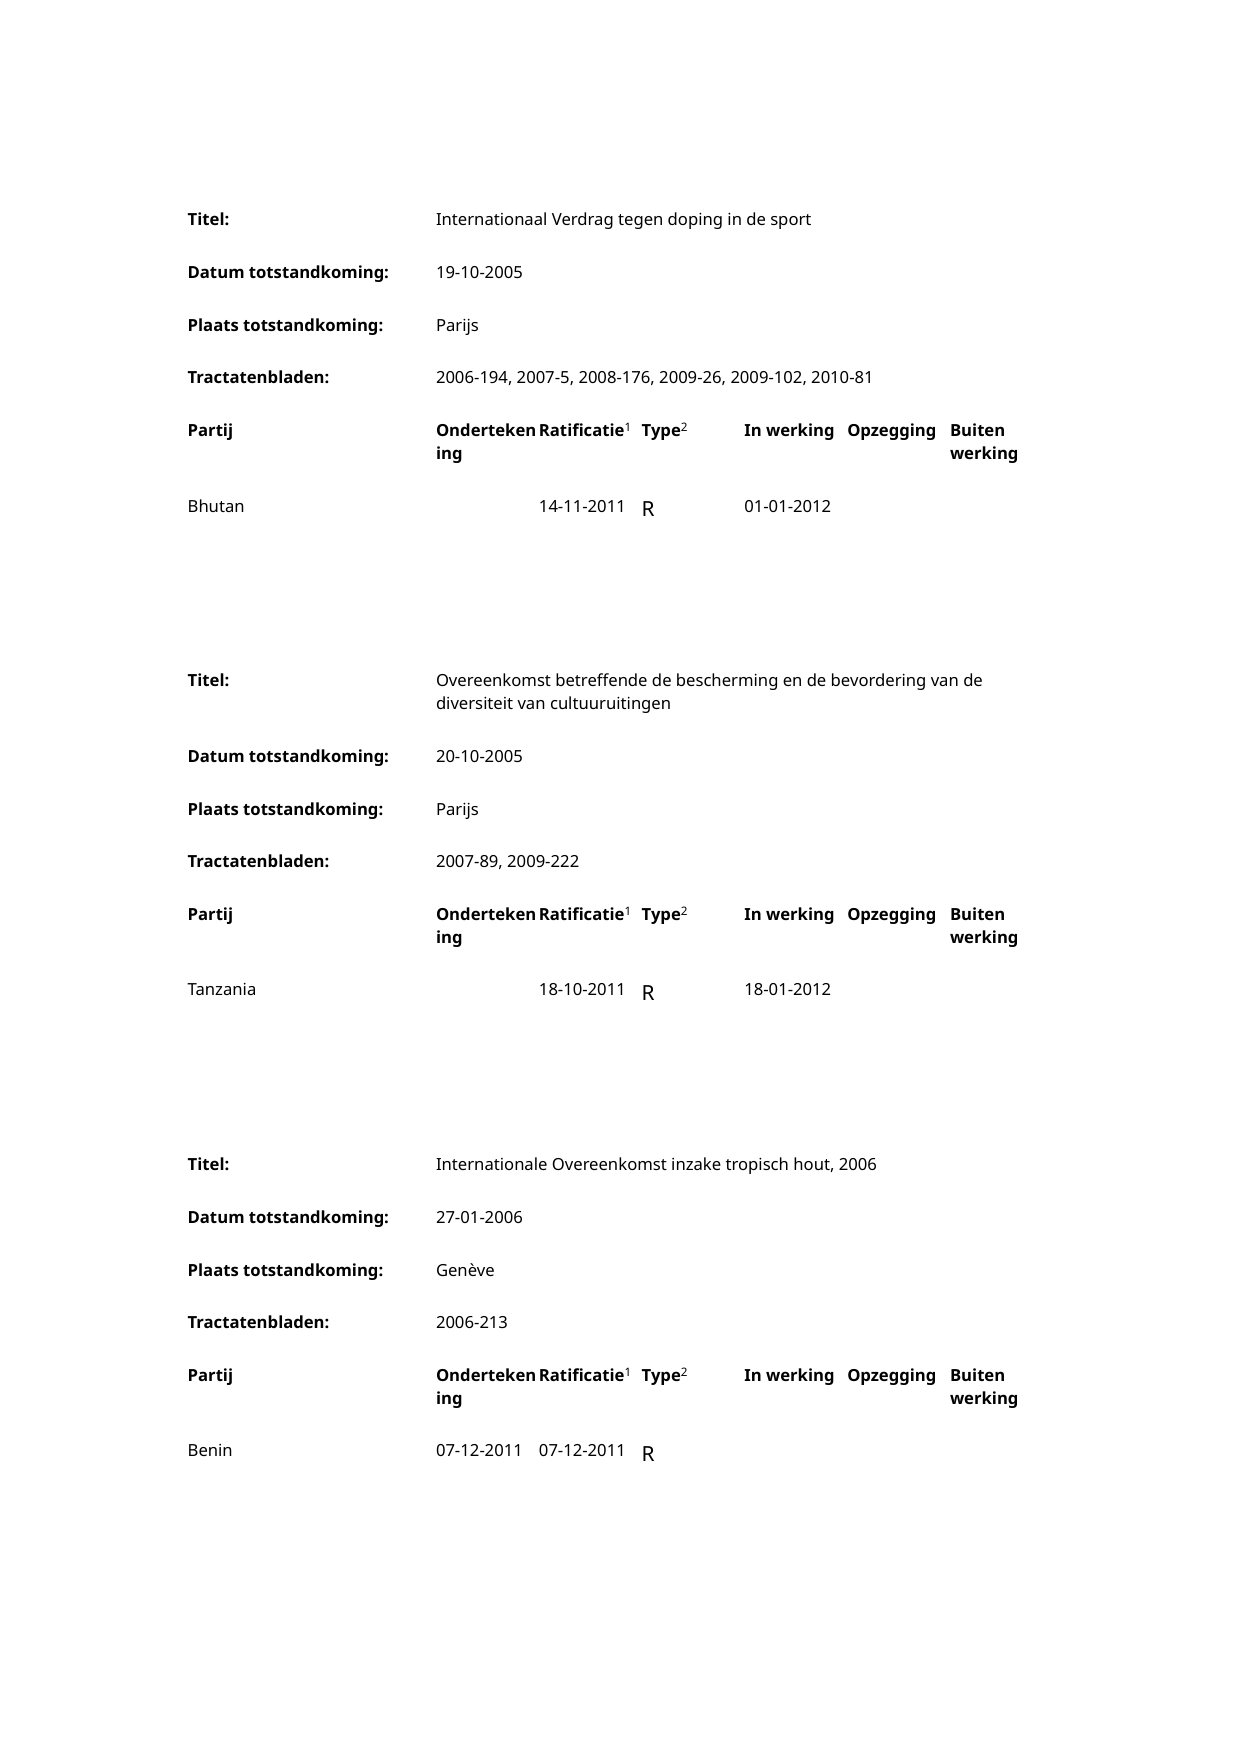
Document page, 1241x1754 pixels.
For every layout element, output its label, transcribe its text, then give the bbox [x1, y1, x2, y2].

table_cell R [641, 1439, 744, 1497]
table_cell 2006-213 [436, 1311, 1053, 1363]
table_cell Parijs [436, 797, 1053, 850]
table_cell Genève [436, 1258, 1053, 1311]
table_cell Ondertekening [436, 903, 539, 978]
table_cell 19-10-2005 [436, 261, 1053, 313]
table_header Internationale Overeenkomst inzake tropisch hout, 2006 [436, 1153, 1053, 1205]
table_header Titel: [188, 208, 436, 261]
table_cell Opzegging [847, 419, 950, 494]
table_cell 20-10-2005 [436, 744, 1053, 797]
table_cell Datum totstandkoming: [188, 1205, 436, 1258]
table_cell Benin [188, 1439, 436, 1497]
table_cell Buiten werking [950, 903, 1053, 978]
table_cell Type2 [641, 903, 744, 978]
table_cell [950, 494, 1053, 553]
table_cell Opzegging [847, 903, 950, 978]
table_cell Tractatenbladen: [188, 850, 436, 902]
table_cell Plaats totstandkoming: [188, 313, 436, 366]
table_cell Parijs [436, 313, 1053, 366]
table_header Titel: [188, 669, 436, 744]
table_cell In werking [744, 903, 847, 978]
table_cell 01-01-2012 [744, 494, 847, 553]
table_cell Type2 [641, 1364, 744, 1439]
table_cell Ratificatie1 [539, 1364, 641, 1439]
table_cell Bhutan [188, 494, 436, 553]
table_cell R [641, 978, 744, 1036]
table_cell [436, 494, 539, 553]
table_header Internationaal Verdrag tegen doping in de sport [436, 208, 1053, 261]
table_cell In werking [744, 419, 847, 494]
table_cell [950, 1439, 1053, 1497]
table_cell 27-01-2006 [436, 1205, 1053, 1258]
table_cell Partij [188, 903, 436, 978]
table_cell [847, 1439, 950, 1497]
table_cell 14-11-2011 [539, 494, 641, 553]
table_cell Ratificatie1 [539, 903, 641, 978]
table_cell 18-10-2011 [539, 978, 641, 1036]
table_cell Partij [188, 419, 436, 494]
table_cell 07-12-2011 [539, 1439, 641, 1497]
table_cell Plaats totstandkoming: [188, 797, 436, 850]
table_cell Tanzania [188, 978, 436, 1036]
table_cell Buiten werking [950, 419, 1053, 494]
table_cell [744, 1439, 847, 1497]
table_header Overeenkomst betreffende de bescherming en de bevordering van de diversiteit van cultuuruitingen [436, 669, 1053, 744]
table_cell Tractatenbladen: [188, 366, 436, 419]
table_cell Type2 [641, 419, 744, 494]
table_header Titel: [188, 1153, 436, 1205]
table_cell 2007-89, 2009-222 [436, 850, 1053, 902]
table_cell 07-12-2011 [436, 1439, 539, 1497]
table_cell [436, 978, 539, 1036]
table_cell [847, 494, 950, 553]
table_cell [847, 978, 950, 1036]
table_cell Tractatenbladen: [188, 1311, 436, 1363]
table_cell 2006-194, 2007-5, 2008-176, 2009-26, 2009-102, 2010-81 [436, 366, 1053, 419]
table_cell Datum totstandkoming: [188, 261, 436, 313]
table_cell Buiten werking [950, 1364, 1053, 1439]
table_cell Plaats totstandkoming: [188, 1258, 436, 1311]
table_cell Ondertekening [436, 419, 539, 494]
table_cell Ratificatie1 [539, 419, 641, 494]
table_cell [950, 978, 1053, 1036]
table_cell R [641, 494, 744, 553]
table_cell Partij [188, 1364, 436, 1439]
table_cell In werking [744, 1364, 847, 1439]
table_cell Datum totstandkoming: [188, 744, 436, 797]
table_cell Opzegging [847, 1364, 950, 1439]
table_cell Ondertekening [436, 1364, 539, 1439]
table_cell 18-01-2012 [744, 978, 847, 1036]
